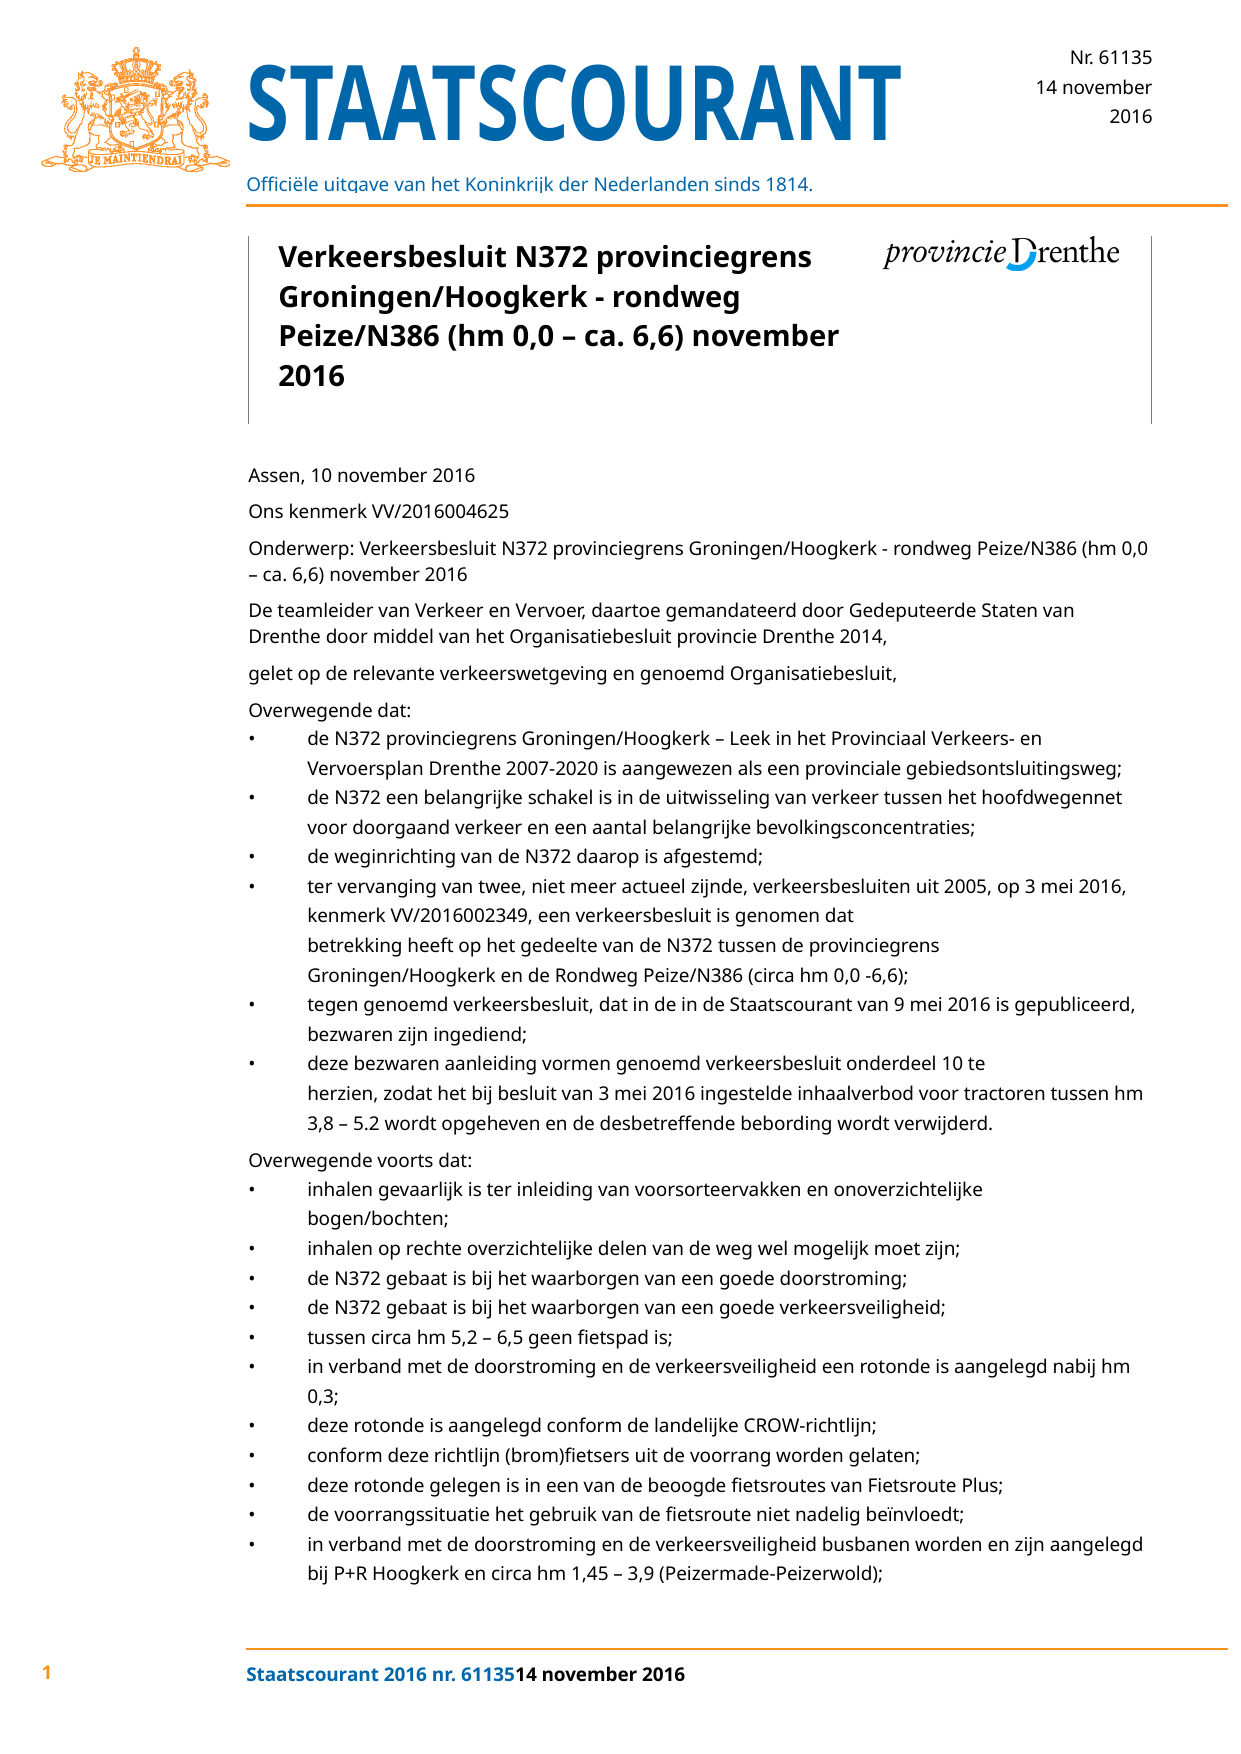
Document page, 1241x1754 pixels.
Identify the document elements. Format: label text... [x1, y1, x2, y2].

list tussen circa hm 5,2 – 6,5 geen fietspad is; [248, 1324, 1152, 1349]
list inhalen op rechte overzichtelijke delen van de weg wel mogelijk moet zijn; [248, 1235, 1152, 1261]
list de weginrichting van de N372 daarop is afgestemd; [248, 843, 1152, 869]
list de N372 gebaat is bij het waarborgen van een goede doorstroming; [248, 1265, 1152, 1290]
table_header Verkeersbesluit N372 provinciegrens Groningen/Hoogkerk - rondweg Peize/N386 (hm 0,0 – ca. 6,6) november 2016 [249, 236, 850, 424]
list de N372 gebaat is bij het waarborgen van een goede verkeersveiligheid; [248, 1294, 1152, 1320]
list betrekking heeft op het gedeelte van de N372 tussen de provinciegrens [248, 932, 1152, 958]
list ter vervanging van twee, niet meer actueel zijnde, verkeersbesluiten uit 2005, op 3 mei 2016, kenmerk VV/2016002349, een verkeersbesluit is genomen dat [248, 873, 1152, 928]
picture [882, 236, 1119, 271]
list inhalen gevaarlijk is ter inleiding van voorsorteervakken en onoverzichtelijke [248, 1176, 1152, 1202]
list herzien, zodat het bij besluit van 3 mei 2016 ingestelde inhaalverbod voor tractoren tussen hm 3,8 – 5.2 wordt opgeheven en de desbetreffende bebording wordt verwijderd. [248, 1080, 1152, 1135]
text Onderwerp: Verkeersbesluit N372 provinciegrens Groningen/Hoogkerk - rondweg Peize/N386 (hm 0,0 – ca. 6,6) november 2016 [248, 535, 1152, 587]
list in verband met de doorstroming en de verkeersveiligheid busbanen worden en zijn aangelegd bij P+R Hoogkerk en circa hm 1,45 – 3,9 (Peizermade-Peizerwold); [248, 1531, 1152, 1586]
list deze rotonde gelegen is in een van de beoogde fietsroutes van Fietsroute Plus; [248, 1472, 1152, 1497]
text gelet op de relevante verkeerswetgeving en genoemd Organisatiebesluit, [248, 660, 1152, 686]
list in verband met de doorstroming en de verkeersveiligheid een rotonde is aangelegd nabij hm 0,3; [248, 1353, 1152, 1409]
list deze bezwaren aanleiding vormen genoemd verkeersbesluit onderdeel 10 te [248, 1051, 1152, 1076]
picture [41, 47, 231, 172]
text Ons kenmerk VV/2016004625 [248, 499, 1152, 524]
text Overwegende voorts dat: [248, 1148, 1152, 1173]
list conform deze richtlijn (brom)fietsers uit de voorrang worden gelaten; [248, 1442, 1152, 1468]
list de N372 een belangrijke schakel is in de uitwisseling van verkeer tussen het hoofdwegennet voor doorgaand verkeer en een aantal belangrijke bevolkingsconcentraties; [248, 784, 1152, 839]
text De teamleider van Verkeer en Vervoer, daartoe gemandateerd door Gedeputeerde Staten van Drenthe door middel van het Organisatiebesluit provincie Drenthe 2014, [248, 598, 1152, 649]
list deze rotonde is aangelegd conform de landelijke CROW-richtlijn; [248, 1413, 1152, 1438]
list bogen/bochten; [248, 1206, 1152, 1231]
text Assen, 10 november 2016 [248, 462, 1152, 488]
table_header [850, 236, 1151, 424]
list de voorrangssituatie het gebruik van de fietsroute niet nadelig beïnvloedt; [248, 1501, 1152, 1527]
text Overwegende dat: [248, 697, 1152, 722]
list Groningen/Hoogkerk en de Rondweg Peize/N386 (circa hm 0,0 -6,6); [248, 962, 1152, 987]
list tegen genoemd verkeersbesluit, dat in de in de Staatscourant van 9 mei 2016 is gepubliceerd, bezwaren zijn ingediend; [248, 991, 1152, 1047]
list de N372 provinciegrens Groningen/Hoogkerk – Leek in het Provinciaal Verkeers- en Vervoersplan Drenthe 2007-2020 is aangewezen als een provinciale gebiedsontsluitingsweg; [248, 725, 1152, 780]
